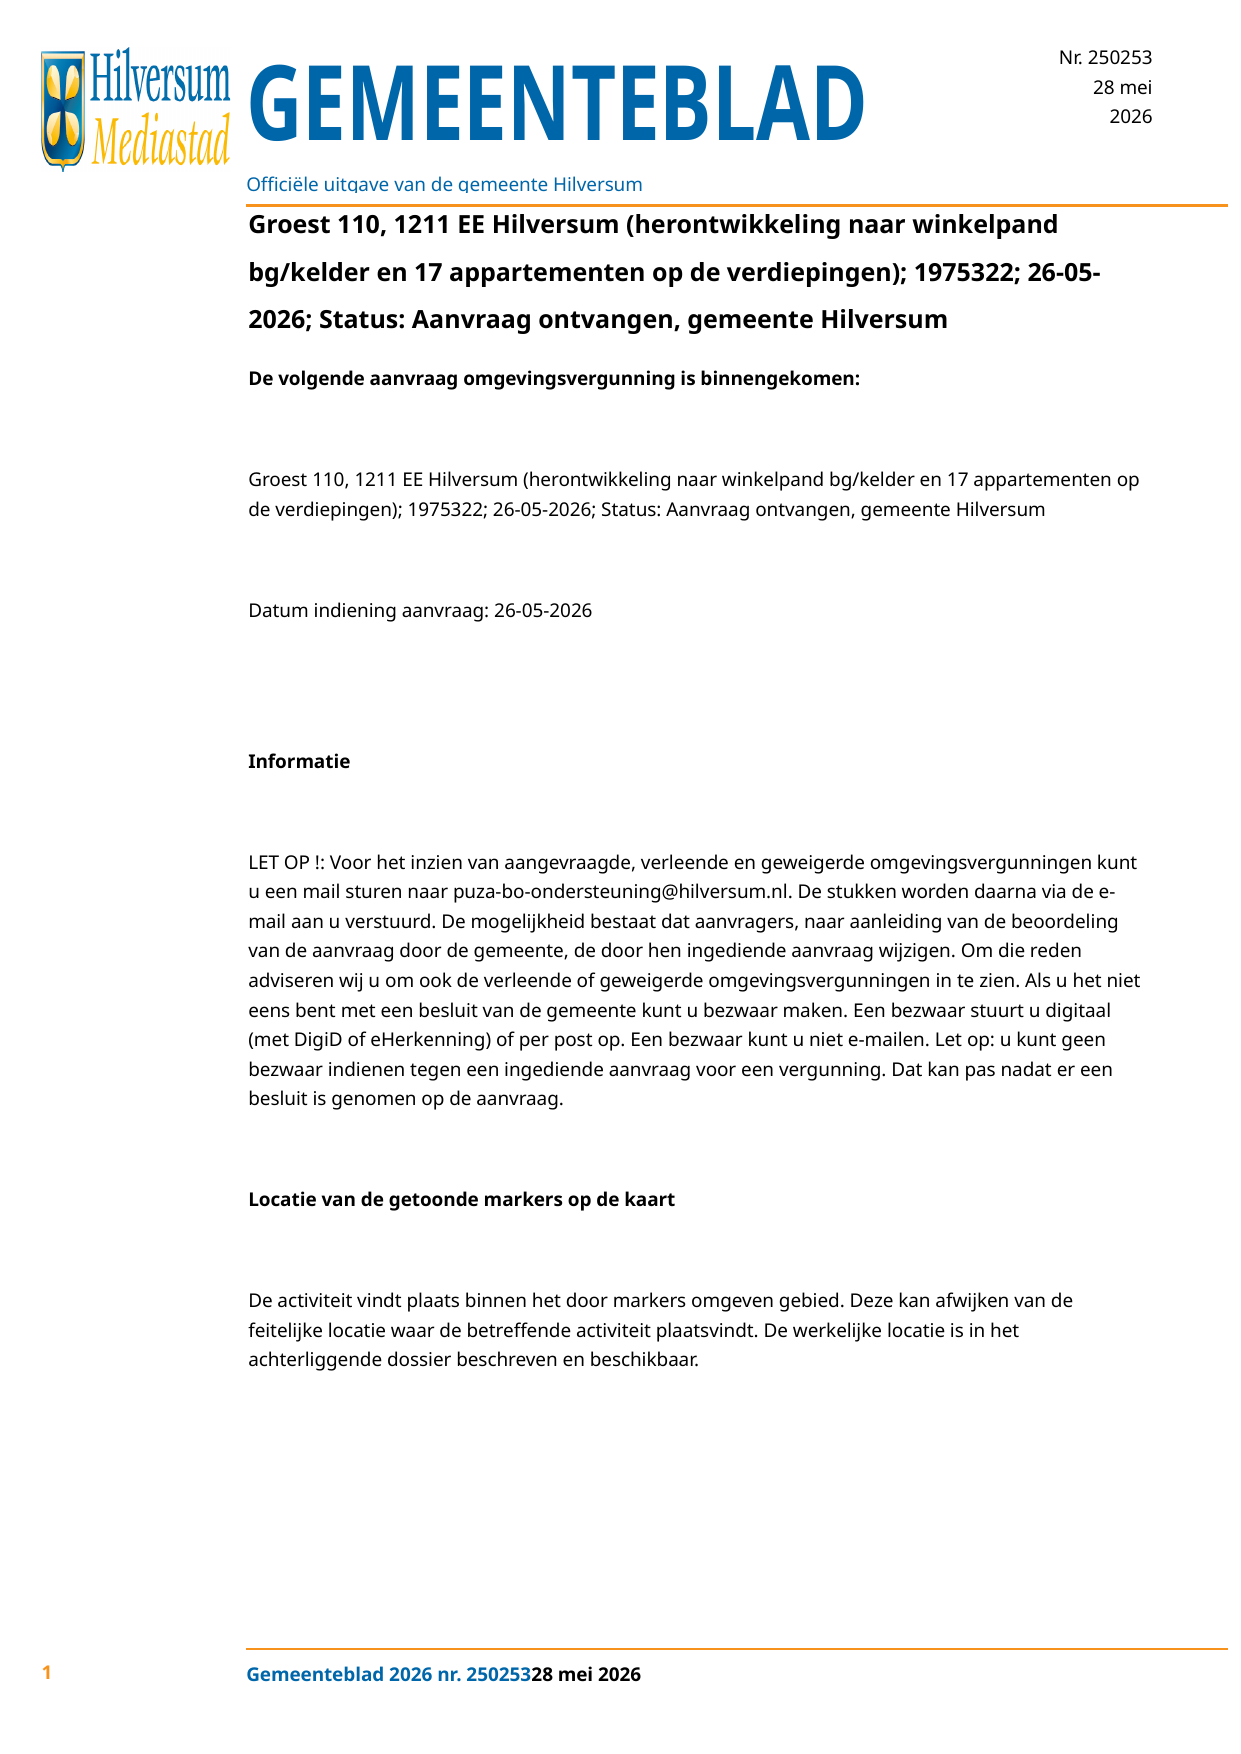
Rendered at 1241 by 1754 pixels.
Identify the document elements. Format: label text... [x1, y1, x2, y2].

text Informatie [248, 748, 1152, 774]
text Groest 110, 1211 EE Hilversum (herontwikkeling naar winkelpand bg/kelder en 17 appartementen op de verdiepingen); 1975322; 26-05-2026; Status: Aanvraag ontvangen, gemeente Hilversum [248, 207, 1152, 336]
text LET OP !: Voor het inzien van aangevraagde, verleende en geweigerde omgevingsvergunningen kunt u een mail sturen naar puza-bo-ondersteuning@hilversum.nl. De stukken worden daarna via de e-mail aan u verstuurd. De mogelijkheid bestaat dat aanvragers, naar aanleiding van de beoordeling van de aanvraag door de gemeente, de door hen ingediende aanvraag wijzigen. Om die reden adviseren wij u om ook de verleende of geweigerde omgevingsvergunningen in te zien. Als u het niet eens bent met een besluit van de gemeente kunt u bezwaar maken. Een bezwaar stuurt u digitaal (met DigiD of eHerkenning) of per post op. Een bezwaar kunt u niet e-mailen. Let op: u kunt geen bezwaar indienen tegen een ingediende aanvraag voor een vergunning. Dat kan pas nadat er een besluit is genomen op de aanvraag. [248, 849, 1152, 1111]
text De volgende aanvraag omgevingsvergunning is binnengekomen: [248, 366, 1152, 391]
text Datum indiening aanvraag: 26-05-2026 [248, 597, 1152, 622]
text De activiteit vindt plaats binnen het door markers omgeven gebied. Deze kan afwijken van de feitelijke locatie waar de betreffende activiteit plaatsvindt. De werkelijke locatie is in het achterliggende dossier beschreven en beschikbaar. [248, 1287, 1152, 1372]
text Groest 110, 1211 EE Hilversum (herontwikkeling naar winkelpand bg/kelder en 17 appartementen op de verdiepingen); 1975322; 26-05-2026; Status: Aanvraag ontvangen, gemeente Hilversum [248, 466, 1152, 522]
picture [41, 47, 231, 172]
text Locatie van de getoonde markers op de kaart [248, 1186, 1152, 1212]
